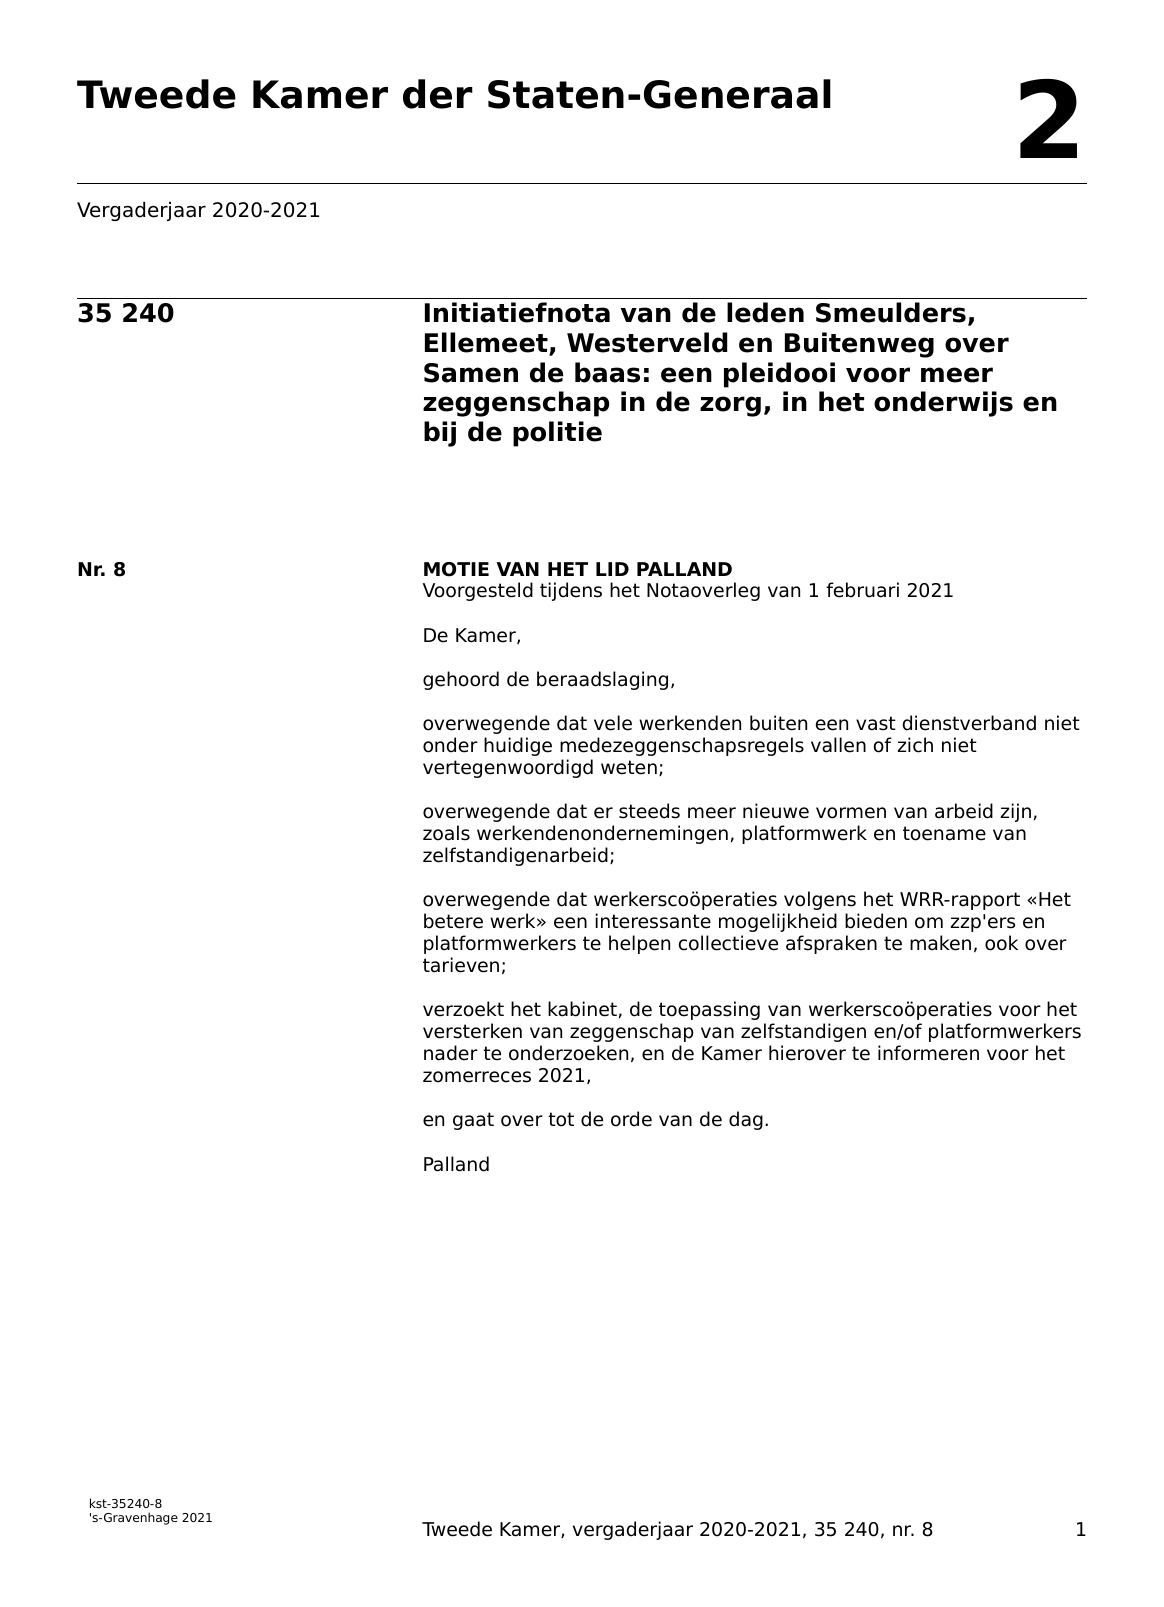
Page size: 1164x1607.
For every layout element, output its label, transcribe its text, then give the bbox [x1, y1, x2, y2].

text Voorgesteld tijdens het Notaoverleg van 1 februari 2021 [422, 580, 1087, 602]
subtitle Nr. 8 MOTIE VAN HET LID PALLAND [77, 558, 1087, 580]
text overwegende dat werkerscoöperaties volgens het WRR-rapport «Het betere werk» een interessante mogelijkheid bieden om zzp'ers en platformwerkers te helpen collectieve afspraken te maken, ook over tarieven; [422, 889, 1087, 977]
text Palland [422, 1153, 1087, 1176]
table_header Tweede Kamer der Staten-Generaal [77, 59, 886, 183]
text overwegende dat vele werkenden buiten een vast dienstverband niet onder huidige medezeggenschapsregels vallen of zich niet vertegenwoordigd weten; [422, 713, 1087, 779]
text overwegende dat er steeds meer nieuwe vormen van arbeid zijn, zoals werkendenondernemingen, platformwerk en toename van zelfstandigenarbeid; [422, 801, 1087, 867]
text 's-Gravenhage 2021 [88, 1511, 323, 1525]
text gehoord de beraadslaging, [422, 669, 1087, 691]
text De Kamer, [422, 624, 1087, 647]
table_header 2 [886, 59, 1087, 183]
text kst-35240-8 [88, 1497, 323, 1511]
text en gaat over tot de orde van de dag. [422, 1109, 1087, 1131]
text verzoekt het kabinet, de toepassing van werkerscoöperaties voor het versterken van zeggenschap van zelfstandigen en/of platformwerkers nader te onderzoeken, en de Kamer hierover te informeren voor het zomerreces 2021, [422, 999, 1087, 1087]
table_cell Vergaderjaar 2020-2021 [77, 184, 1087, 298]
subtitle 35 240 Initiatiefnota van de leden Smeulders, Ellemeet, Westerveld en Buitenweg over Samen de baas: een pleidooi voor meer zeggenschap in de zorg, in het onderwijs en bij de politie [77, 299, 1087, 447]
